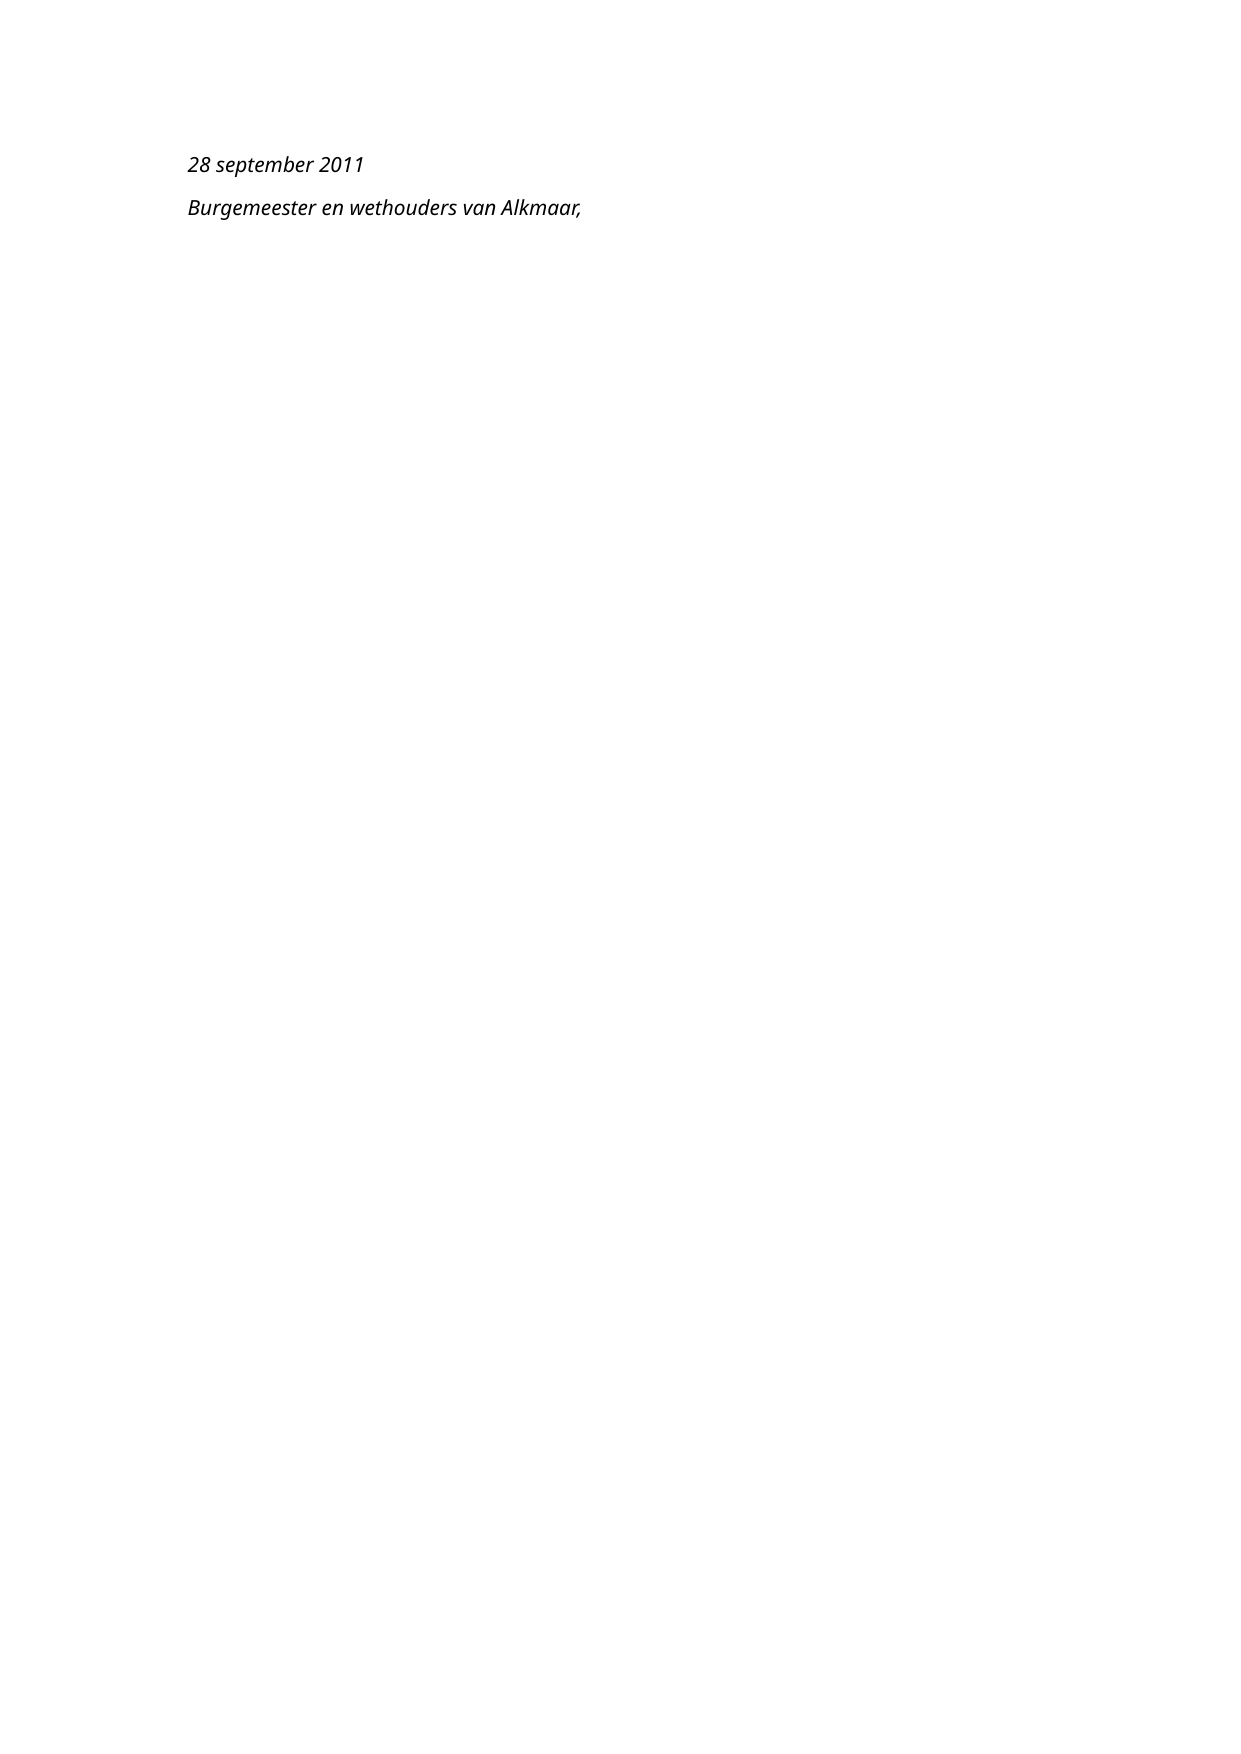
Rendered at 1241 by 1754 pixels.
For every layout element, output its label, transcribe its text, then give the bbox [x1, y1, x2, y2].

text 28 september 2011 [187, 150, 1053, 178]
text Burgemeester en wethouders van Alkmaar, [187, 193, 1053, 222]
